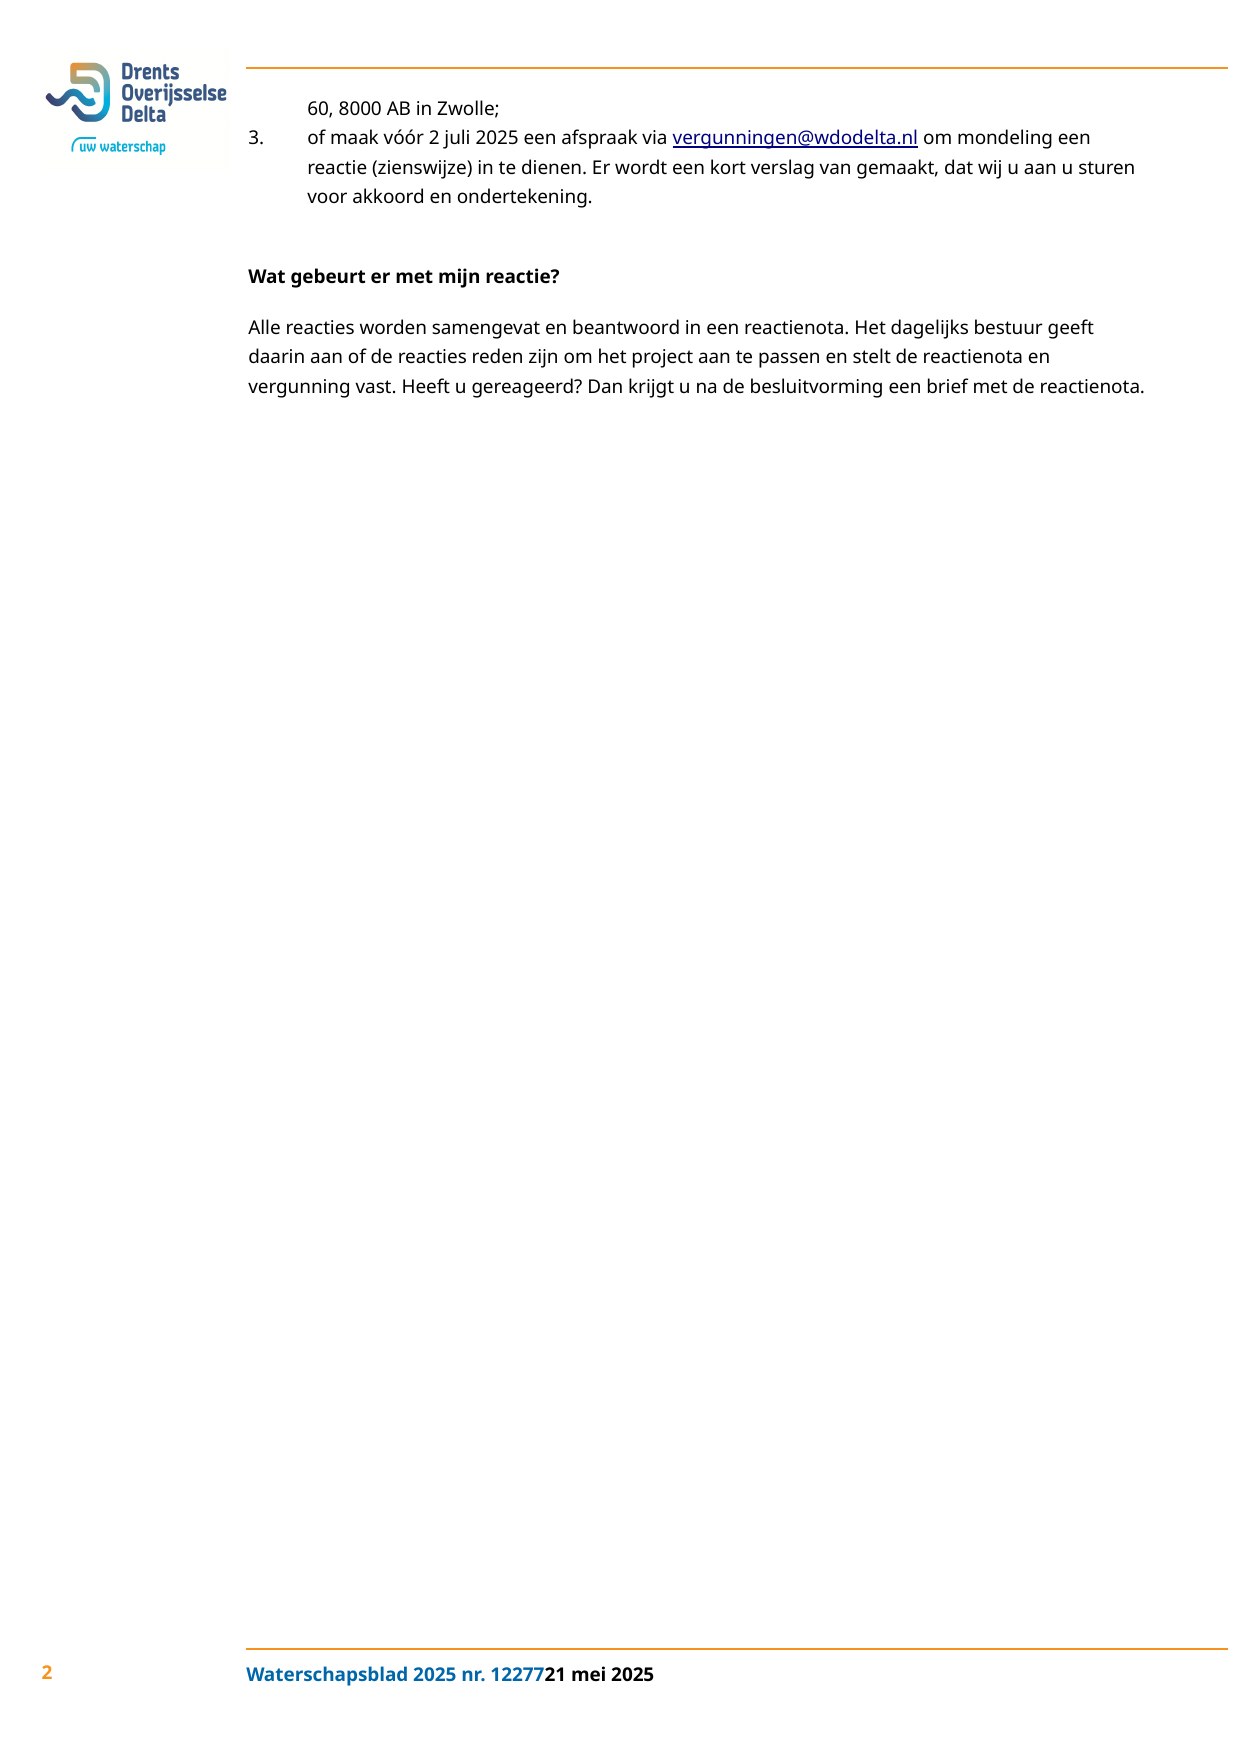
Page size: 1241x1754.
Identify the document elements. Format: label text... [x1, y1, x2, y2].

list of maak vóór 2 juli 2025 een afspraak via vergunningen@wdodelta.nl om mondeling een reactie (zienswijze) in te dienen. Er wordt een kort verslag van gemaakt, dat wij u aan u sturen voor akkoord en ondertekening. [248, 124, 1152, 209]
text Alle reacties worden samengevat en beantwoord in een reactienota. Het dagelijks bestuur geeft daarin aan of de reacties reden zijn om het project aan te passen en stelt de reactienota en vergunning vast. Heeft u gereageerd? Dan krijgt u na de besluitvorming een brief met de reactienota. [248, 314, 1152, 399]
picture [41, 47, 231, 172]
list 60, 8000 AB in Zwolle; [248, 95, 1152, 121]
text Wat gebeurt er met mijn reactie? [248, 263, 1152, 289]
